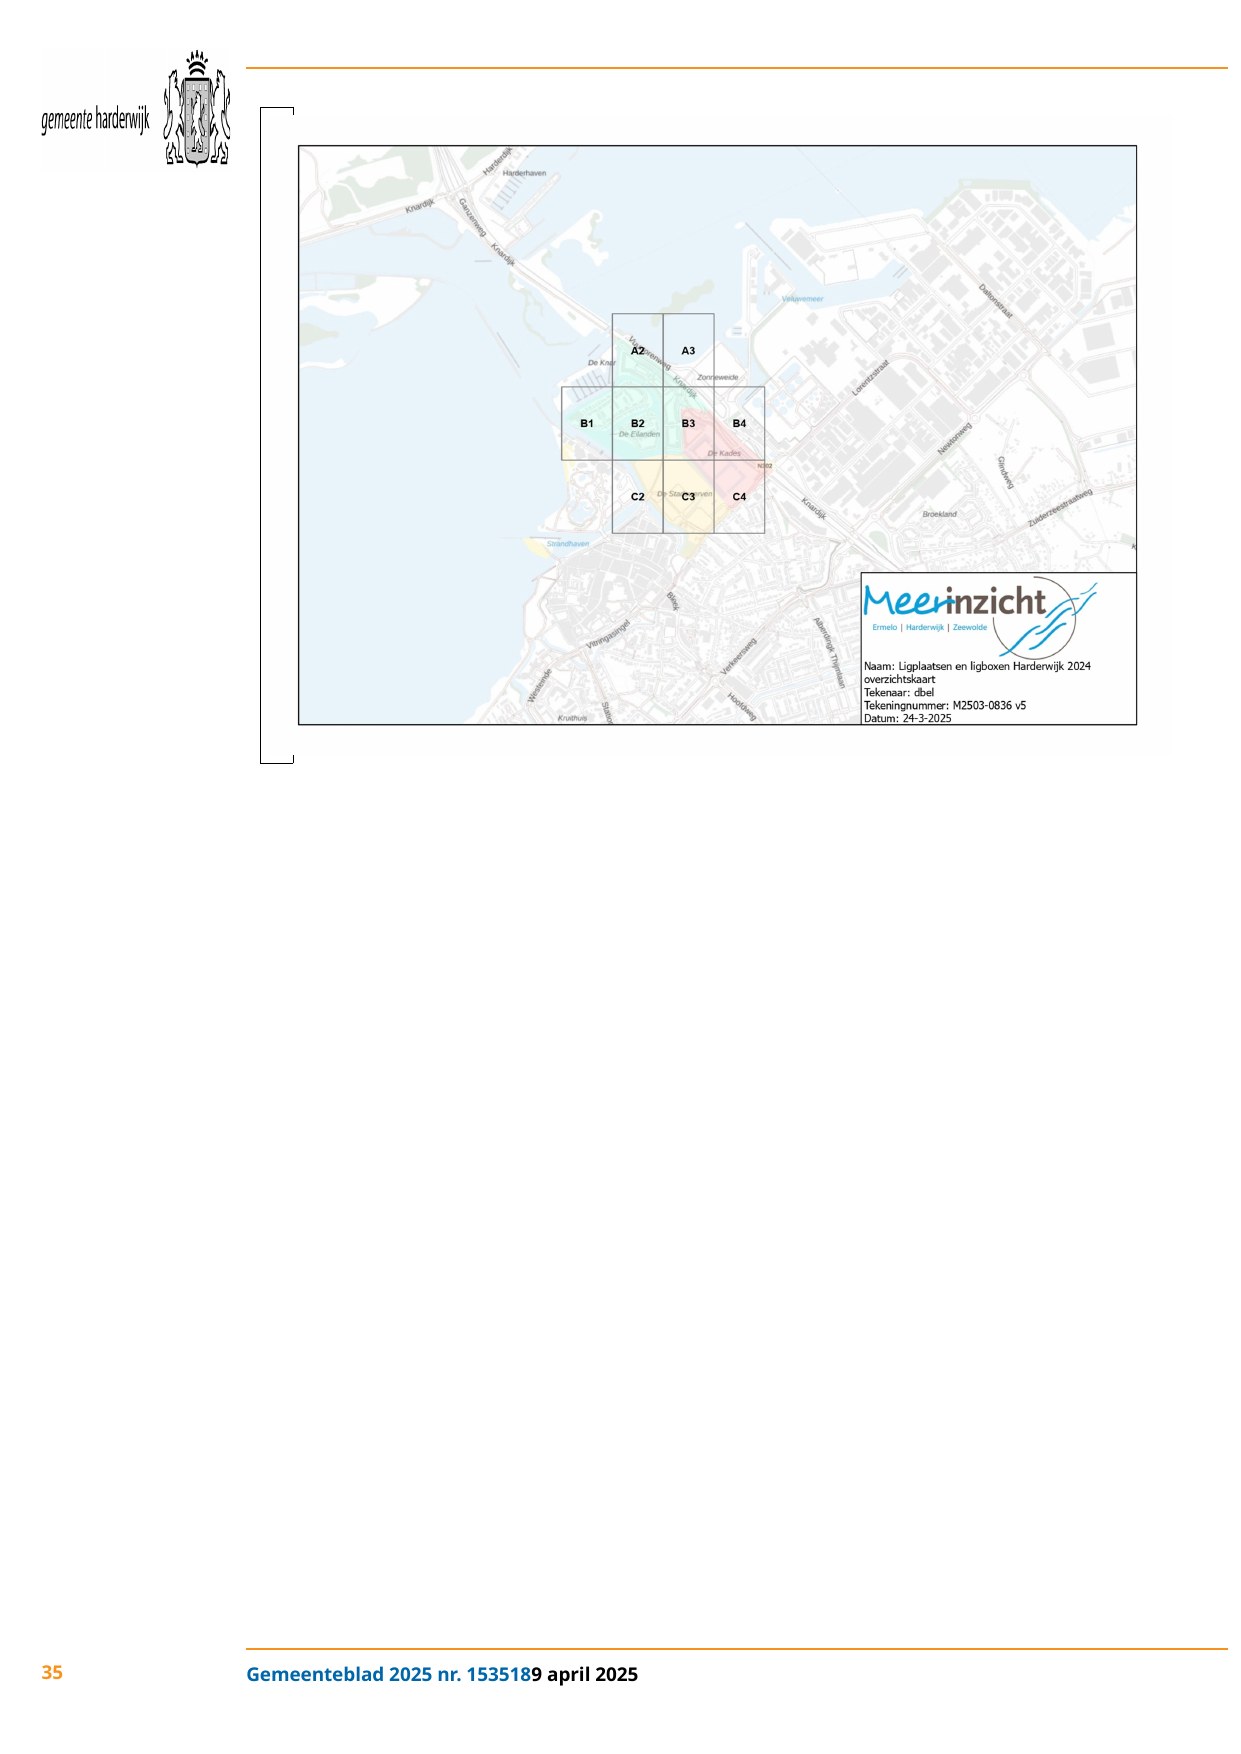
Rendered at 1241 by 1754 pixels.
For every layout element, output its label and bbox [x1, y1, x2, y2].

picture [41, 47, 231, 172]
picture [268, 115, 1173, 755]
